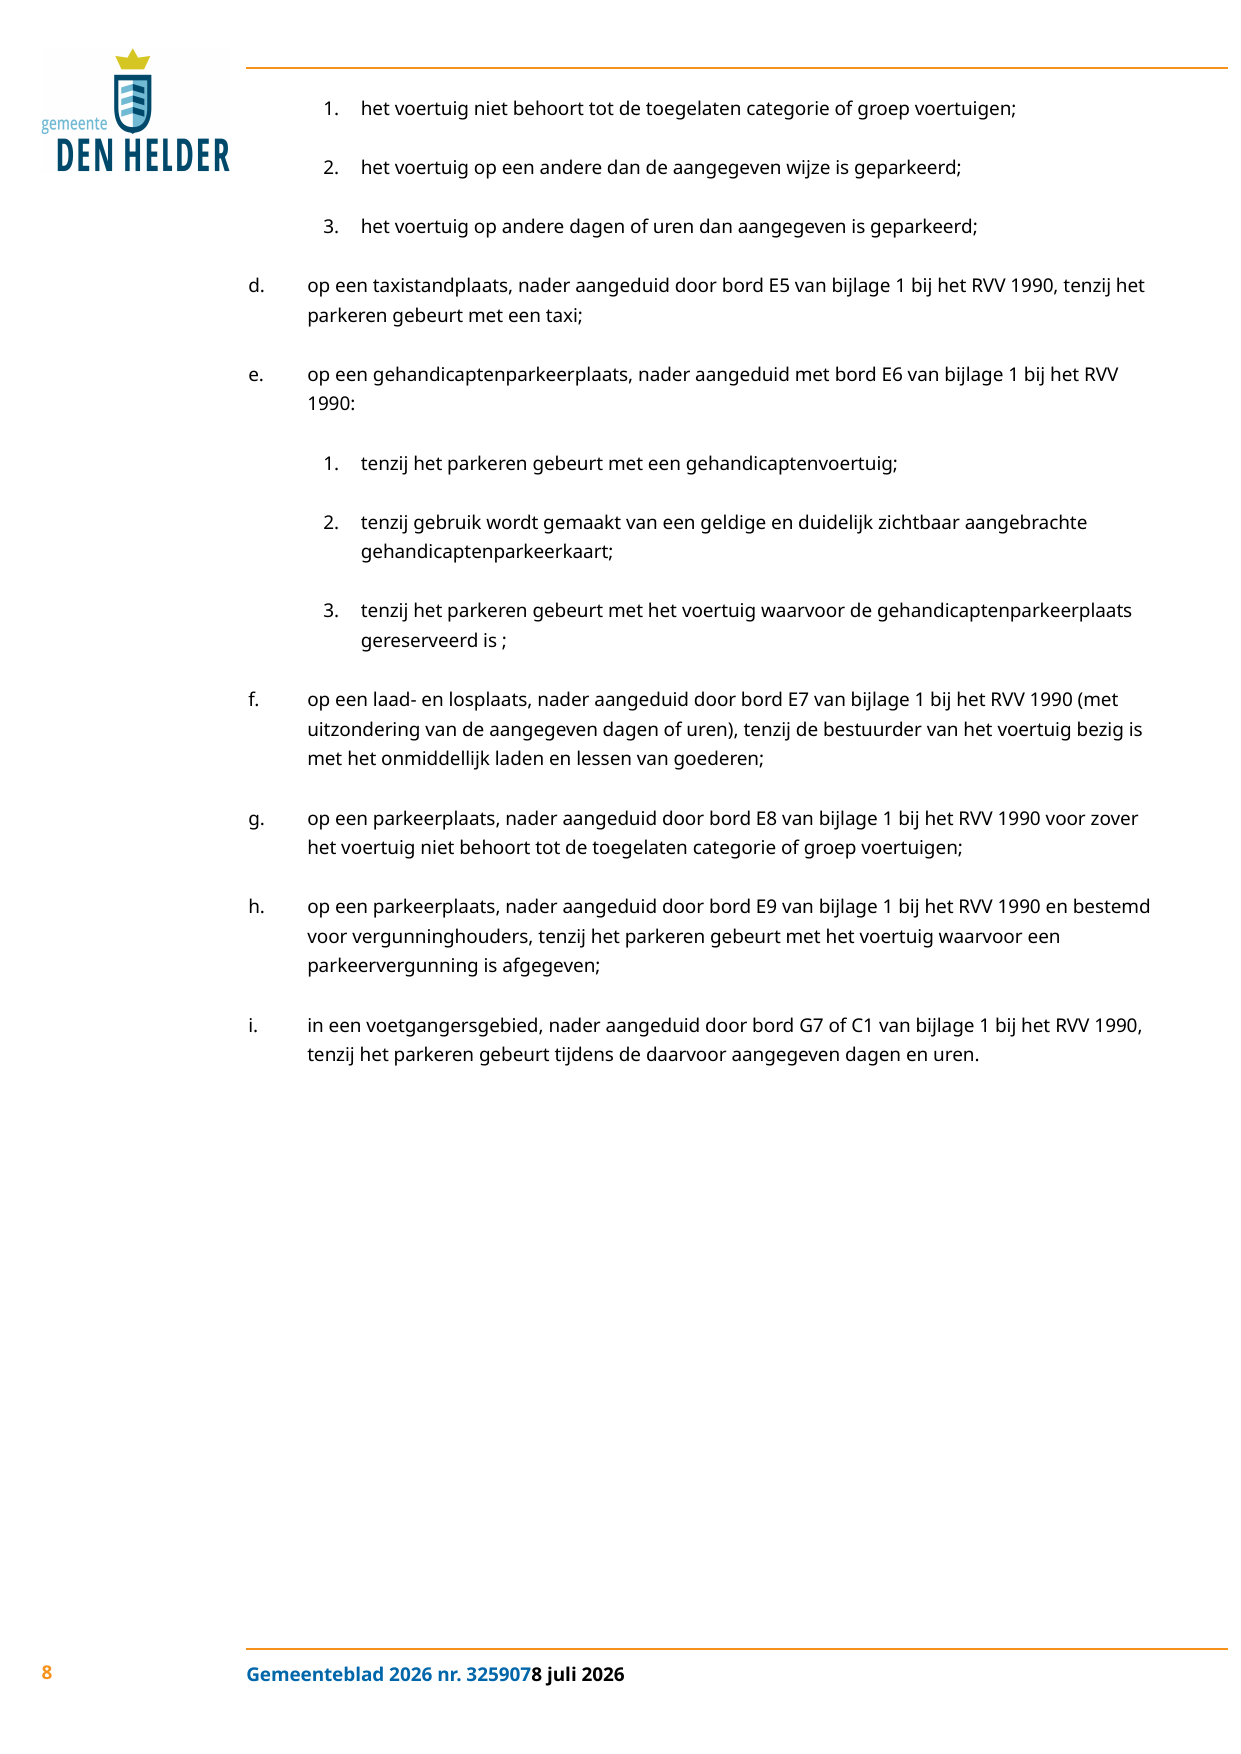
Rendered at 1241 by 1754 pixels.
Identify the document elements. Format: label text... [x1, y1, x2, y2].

list tenzij het parkeren gebeurt met een gehandicaptenvoertuig; [323, 450, 1152, 476]
list op een laad- en losplaats, nader aangeduid door bord E7 van bijlage 1 bij het RVV 1990 (met uitzondering van de aangegeven dagen of uren), tenzij de bestuurder van het voertuig bezig is met het onmiddellijk laden en lessen van goederen; [248, 686, 1152, 771]
list op een parkeerplaats, nader aangeduid door bord E8 van bijlage 1 bij het RVV 1990 voor zover het voertuig niet behoort tot de toegelaten categorie of groep voertuigen; [248, 805, 1152, 860]
list op een parkeerplaats, nader aangeduid door bord E9 van bijlage 1 bij het RVV 1990 en bestemd voor vergunninghouders, tenzij het parkeren gebeurt met het voertuig waarvoor een parkeervergunning is afgegeven; [248, 893, 1152, 978]
list tenzij gebruik wordt gemaakt van een geldige en duidelijk zichtbaar aangebrachte gehandicaptenparkeerkaart; [323, 509, 1152, 564]
list tenzij het parkeren gebeurt met het voertuig waarvoor de gehandicaptenparkeerplaats gereserveerd is ; [323, 598, 1152, 653]
picture [130, 157, 135, 172]
list het voertuig op andere dagen of uren dan aangegeven is geparkeerd; [323, 213, 1152, 239]
picture [182, 144, 187, 165]
picture [220, 160, 224, 172]
list het voertuig niet behoort tot de toegelaten categorie of groep voertuigen; [323, 95, 1152, 121]
picture [63, 144, 68, 165]
picture [100, 154, 106, 172]
picture [41, 47, 231, 172]
list in een voetgangersgebied, nader aangeduid door bord G7 of C1 van bijlage 1 bij het RVV 1990, tenzij het parkeren gebeurt tijdens de daarvoor aangegeven dagen en uren. [248, 1012, 1152, 1067]
list op een gehandicaptenparkeerplaats, nader aangeduid met bord E6 van bijlage 1 bij het RVV 1990: [248, 361, 1152, 416]
list het voertuig op een andere dan de aangegeven wijze is geparkeerd; [323, 154, 1152, 180]
list op een taxistandplaats, nader aangeduid door bord E5 van bijlage 1 bij het RVV 1990, tenzij het parkeren gebeurt met een taxi; [248, 272, 1152, 328]
